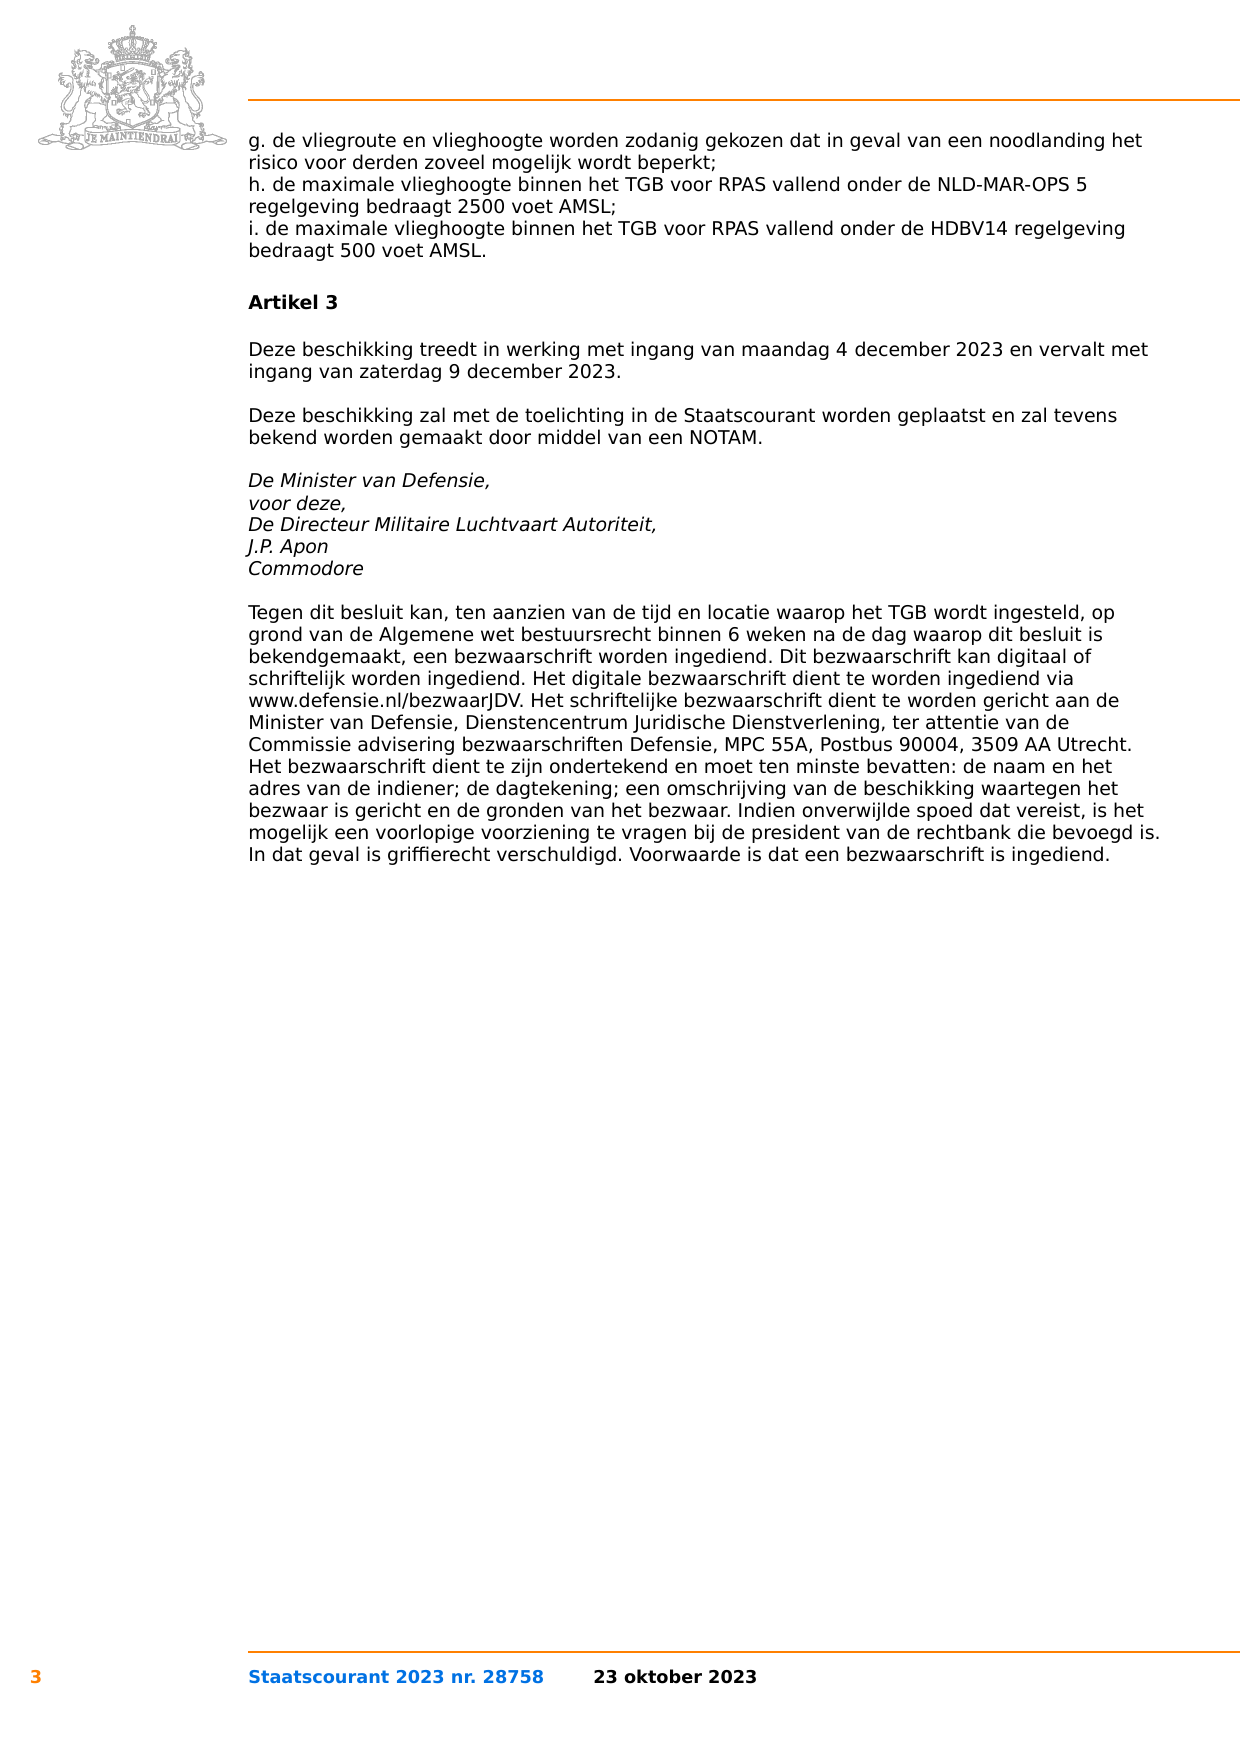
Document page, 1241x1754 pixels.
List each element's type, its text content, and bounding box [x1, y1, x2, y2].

text Deze beschikking treedt in werking met ingang van maandag 4 december 2023 en vervalt met ingang van zaterdag 9 december 2023. [248, 339, 1163, 383]
text h. de maximale vlieghoogte binnen het TGB voor RPAS vallend onder de NLD-MAR-OPS 5 regelgeving bedraagt 2500 voet AMSL; [248, 174, 1163, 218]
text De Minister van Defensie, voor deze, De Directeur Militaire Luchtvaart Autoriteit, J.P. Apon Commodore [248, 470, 1163, 580]
picture [38, 25, 227, 150]
text i. de maximale vlieghoogte binnen het TGB voor RPAS vallend onder de HDBV14 regelgeving bedraagt 500 voet AMSL. [248, 218, 1163, 262]
text Tegen dit besluit kan, ten aanzien van de tijd en locatie waarop het TGB wordt ingesteld, op grond van de Algemene wet bestuursrecht binnen 6 weken na de dag waarop dit besluit is bekendgemaakt, een bezwaarschrift worden ingediend. Dit bezwaarschrift kan digitaal of schriftelijk worden ingediend. Het digitale bezwaarschrift dient te worden ingediend via www.defensie.nl/bezwaarJDV. Het schriftelijke bezwaarschrift dient te worden gericht aan de Minister van Defensie, Dienstencentrum Juridische Dienstverlening, ter attentie van de Commissie advisering bezwaarschriften Defensie, MPC 55A, Postbus 90004, 3509 AA Utrecht. Het bezwaarschrift dient te zijn ondertekend en moet ten minste bevatten: de naam en het adres van de indiener; de dagtekening; een omschrijving van de beschikking waartegen het bezwaar is gericht en de gronden van het bezwaar. Indien onverwijlde spoed dat vereist, is het mogelijk een voorlopige voorziening te vragen bij de president van de rechtbank die bevoegd is. In dat geval is griffierecht verschuldigd. Voorwaarde is dat een bezwaarschrift is ingediend. [248, 602, 1163, 866]
subtitle Artikel 3 [248, 292, 1163, 314]
text Deze beschikking zal met de toelichting in de Staatscourant worden geplaatst en zal tevens bekend worden gemaakt door middel van een NOTAM. [248, 404, 1163, 448]
text g. de vliegroute en vlieghoogte worden zodanig gekozen dat in geval van een noodlanding het risico voor derden zoveel mogelijk wordt beperkt; [248, 130, 1163, 174]
